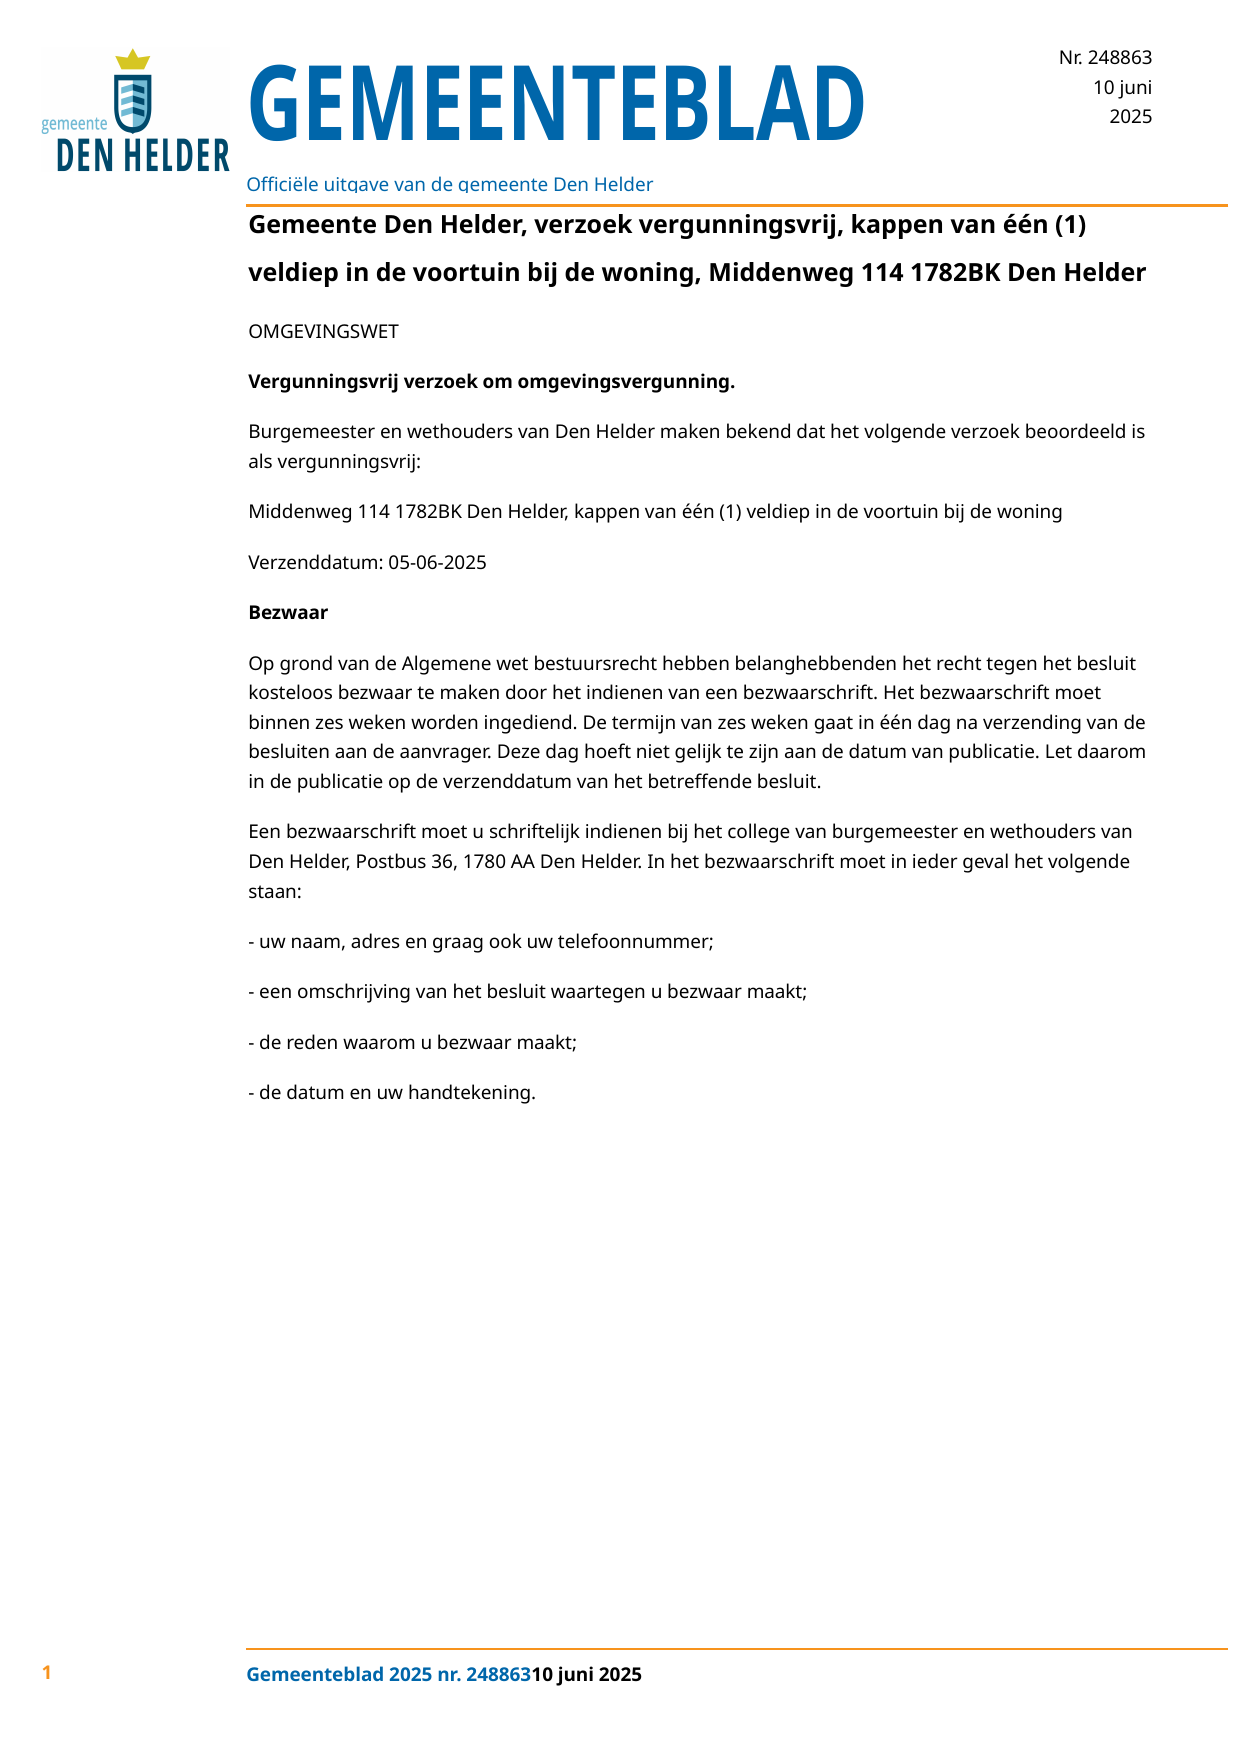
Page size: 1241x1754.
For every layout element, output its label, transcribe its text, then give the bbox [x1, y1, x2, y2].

text Op grond van de Algemene wet bestuursrecht hebben belanghebbenden het recht tegen het besluit kosteloos bezwaar te maken door het indienen van een bezwaarschrift. Het bezwaarschrift moet binnen zes weken worden ingediend. De termijn van zes weken gaat in één dag na verzending van de besluiten aan de aanvrager. Deze dag hoeft niet gelijk te zijn aan de datum van publicatie. Let daarom in de publicatie op de verzenddatum van het betreffende besluit. [248, 650, 1152, 794]
text - uw naam, adres en graag ook uw telefoonnummer; [248, 928, 1152, 954]
picture [182, 144, 187, 165]
picture [130, 157, 135, 172]
picture [41, 47, 231, 172]
text Burgemeester en wethouders van Den Helder maken bekend dat het volgende verzoek beoordeeld is als vergunningsvrij: [248, 419, 1152, 474]
text Middenweg 114 1782BK Den Helder, kappen van één (1) veldiep in de voortuin bij de woning [248, 499, 1152, 524]
picture [220, 160, 224, 172]
text Vergunningsvrij verzoek om omgevingsvergunning. [248, 368, 1152, 394]
text - de datum en uw handtekening. [248, 1079, 1152, 1105]
text - een omschrijving van het besluit waartegen u bezwaar maakt; [248, 979, 1152, 1004]
text - de reden waarom u bezwaar maakt; [248, 1029, 1152, 1055]
picture [100, 154, 106, 172]
text OMGEVINGSWET [248, 318, 1152, 344]
picture [63, 144, 68, 165]
text Gemeente Den Helder, verzoek vergunningsvrij, kappen van één (1) veldiep in de voortuin bij de woning, Middenweg 114 1782BK Den Helder [248, 207, 1152, 288]
text Bezwaar [248, 599, 1152, 625]
text Een bezwaarschrift moet u schriftelijk indienen bij het college van burgemeester en wethouders van Den Helder, Postbus 36, 1780 AA Den Helder. In het bezwaarschrift moet in ieder geval het volgende staan: [248, 819, 1152, 904]
text Verzenddatum: 05-06-2025 [248, 549, 1152, 575]
